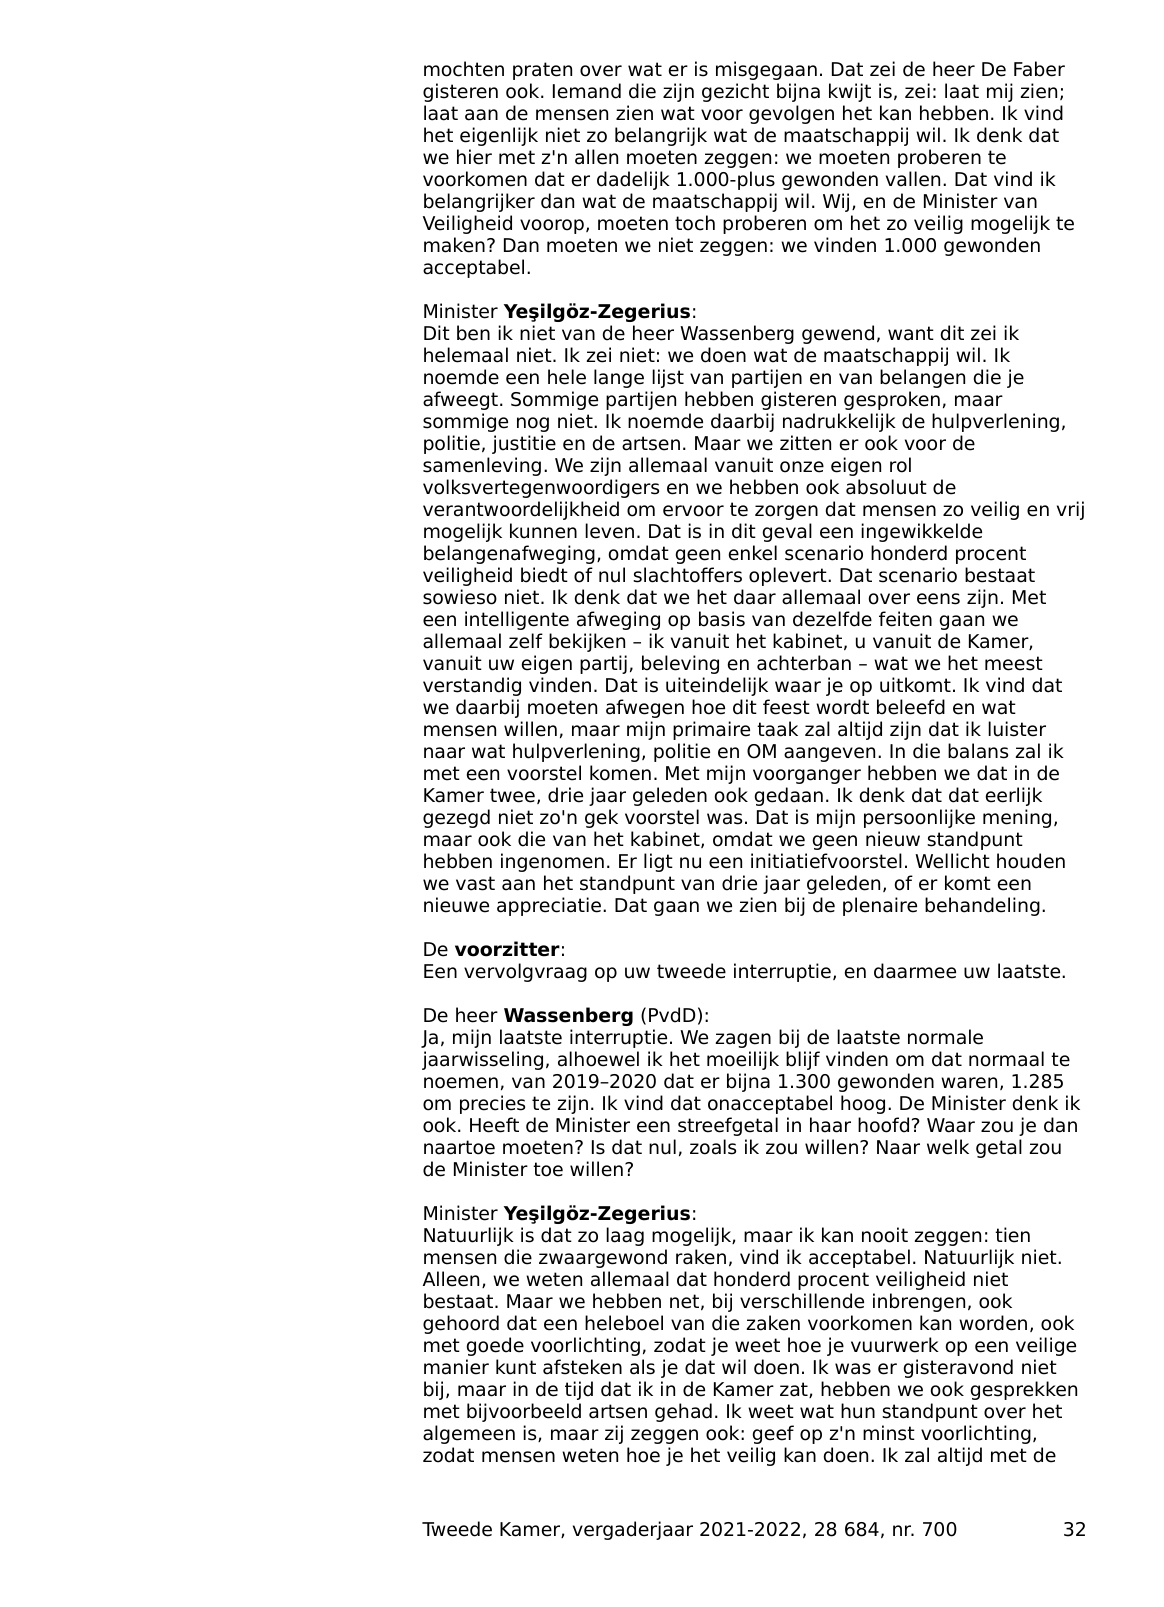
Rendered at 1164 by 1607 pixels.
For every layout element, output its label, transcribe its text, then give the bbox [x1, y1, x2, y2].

text Natuurlijk is dat zo laag mogelijk, maar ik kan nooit zeggen: tien mensen die zwaargewond raken, vind ik acceptabel. Natuurlijk niet. Alleen, we weten allemaal dat honderd procent veiligheid niet bestaat. Maar we hebben net, bij verschillende inbrengen, ook gehoord dat een heleboel van die zaken voorkomen kan worden, ook met goede voorlichting, zodat je weet hoe je vuurwerk op een veilige manier kunt afsteken als je dat wil doen. Ik was er gisteravond niet bij, maar in de tijd dat ik in de Kamer zat, hebben we ook gesprekken met bijvoorbeeld artsen gehad. Ik weet wat hun standpunt over het algemeen is, maar zij zeggen ook: geef op z'n minst voorlichting, zodat mensen weten hoe je het veilig kan doen. Ik zal altijd met de [422, 1225, 1087, 1467]
text Ja, mijn laatste interruptie. We zagen bij de laatste normale jaarwisseling, alhoewel ik het moeilijk blijf vinden om dat normaal te noemen, van 2019–2020 dat er bijna 1.300 gewonden waren, 1.285 om precies te zijn. Ik vind dat onacceptabel hoog. De Minister denk ik ook. Heeft de Minister een streefgetal in haar hoofd? Waar zou je dan naartoe moeten? Is dat nul, zoals ik zou willen? Naar welk getal zou de Minister toe willen? [422, 1027, 1087, 1181]
text mochten praten over wat er is misgegaan. Dat zei de heer De Faber gisteren ook. Iemand die zijn gezicht bijna kwijt is, zei: laat mij zien; laat aan de mensen zien wat voor gevolgen het kan hebben. Ik vind het eigenlijk niet zo belangrijk wat de maatschappij wil. Ik denk dat we hier met z'n allen moeten zeggen: we moeten proberen te voorkomen dat er dadelijk 1.000-plus gewonden vallen. Dat vind ik belangrijker dan wat de maatschappij wil. Wij, en de Minister van Veiligheid voorop, moeten toch proberen om het zo veilig mogelijk te maken? Dan moeten we niet zeggen: we vinden 1.000 gewonden acceptabel. [422, 59, 1087, 279]
text Minister Yeşilgöz-Zegerius: [422, 301, 1087, 323]
text De heer Wassenberg (PvdD): [422, 1005, 1087, 1027]
text Dit ben ik niet van de heer Wassenberg gewend, want dit zei ik helemaal niet. Ik zei niet: we doen wat de maatschappij wil. Ik noemde een hele lange lijst van partijen en van belangen die je afweegt. Sommige partijen hebben gisteren gesproken, maar sommige nog niet. Ik noemde daarbij nadrukkelijk de hulpverlening, politie, justitie en de artsen. Maar we zitten er ook voor de samenleving. We zijn allemaal vanuit onze eigen rol volksvertegenwoordigers en we hebben ook absoluut de verantwoordelijkheid om ervoor te zorgen dat mensen zo veilig en vrij mogelijk kunnen leven. Dat is in dit geval een ingewikkelde belangenafweging, omdat geen enkel scenario honderd procent veiligheid biedt of nul slachtoffers oplevert. Dat scenario bestaat sowieso niet. Ik denk dat we het daar allemaal over eens zijn. Met een intelligente afweging op basis van dezelfde feiten gaan we allemaal zelf bekijken – ik vanuit het kabinet, u vanuit de Kamer, vanuit uw eigen partij, beleving en achterban – wat we het meest verstandig vinden. Dat is uiteindelijk waar je op uitkomt. Ik vind dat we daarbij moeten afwegen hoe dit feest wordt beleefd en wat mensen willen, maar mijn primaire taak zal altijd zijn dat ik luister naar wat hulpverlening, politie en OM aangeven. In die balans zal ik met een voorstel komen. Met mijn voorganger hebben we dat in de Kamer twee, drie jaar geleden ook gedaan. Ik denk dat dat eerlijk gezegd niet zo'n gek voorstel was. Dat is mijn persoonlijke mening, maar ook die van het kabinet, omdat we geen nieuw standpunt hebben ingenomen. Er ligt nu een initiatiefvoorstel. Wellicht houden we vast aan het standpunt van drie jaar geleden, of er komt een nieuwe appreciatie. Dat gaan we zien bij de plenaire behandeling. [422, 323, 1087, 916]
text Minister Yeşilgöz-Zegerius: [422, 1203, 1087, 1225]
text Een vervolgvraag op uw tweede interruptie, en daarmee uw laatste. [422, 961, 1087, 983]
text De voorzitter: [422, 939, 1087, 961]
